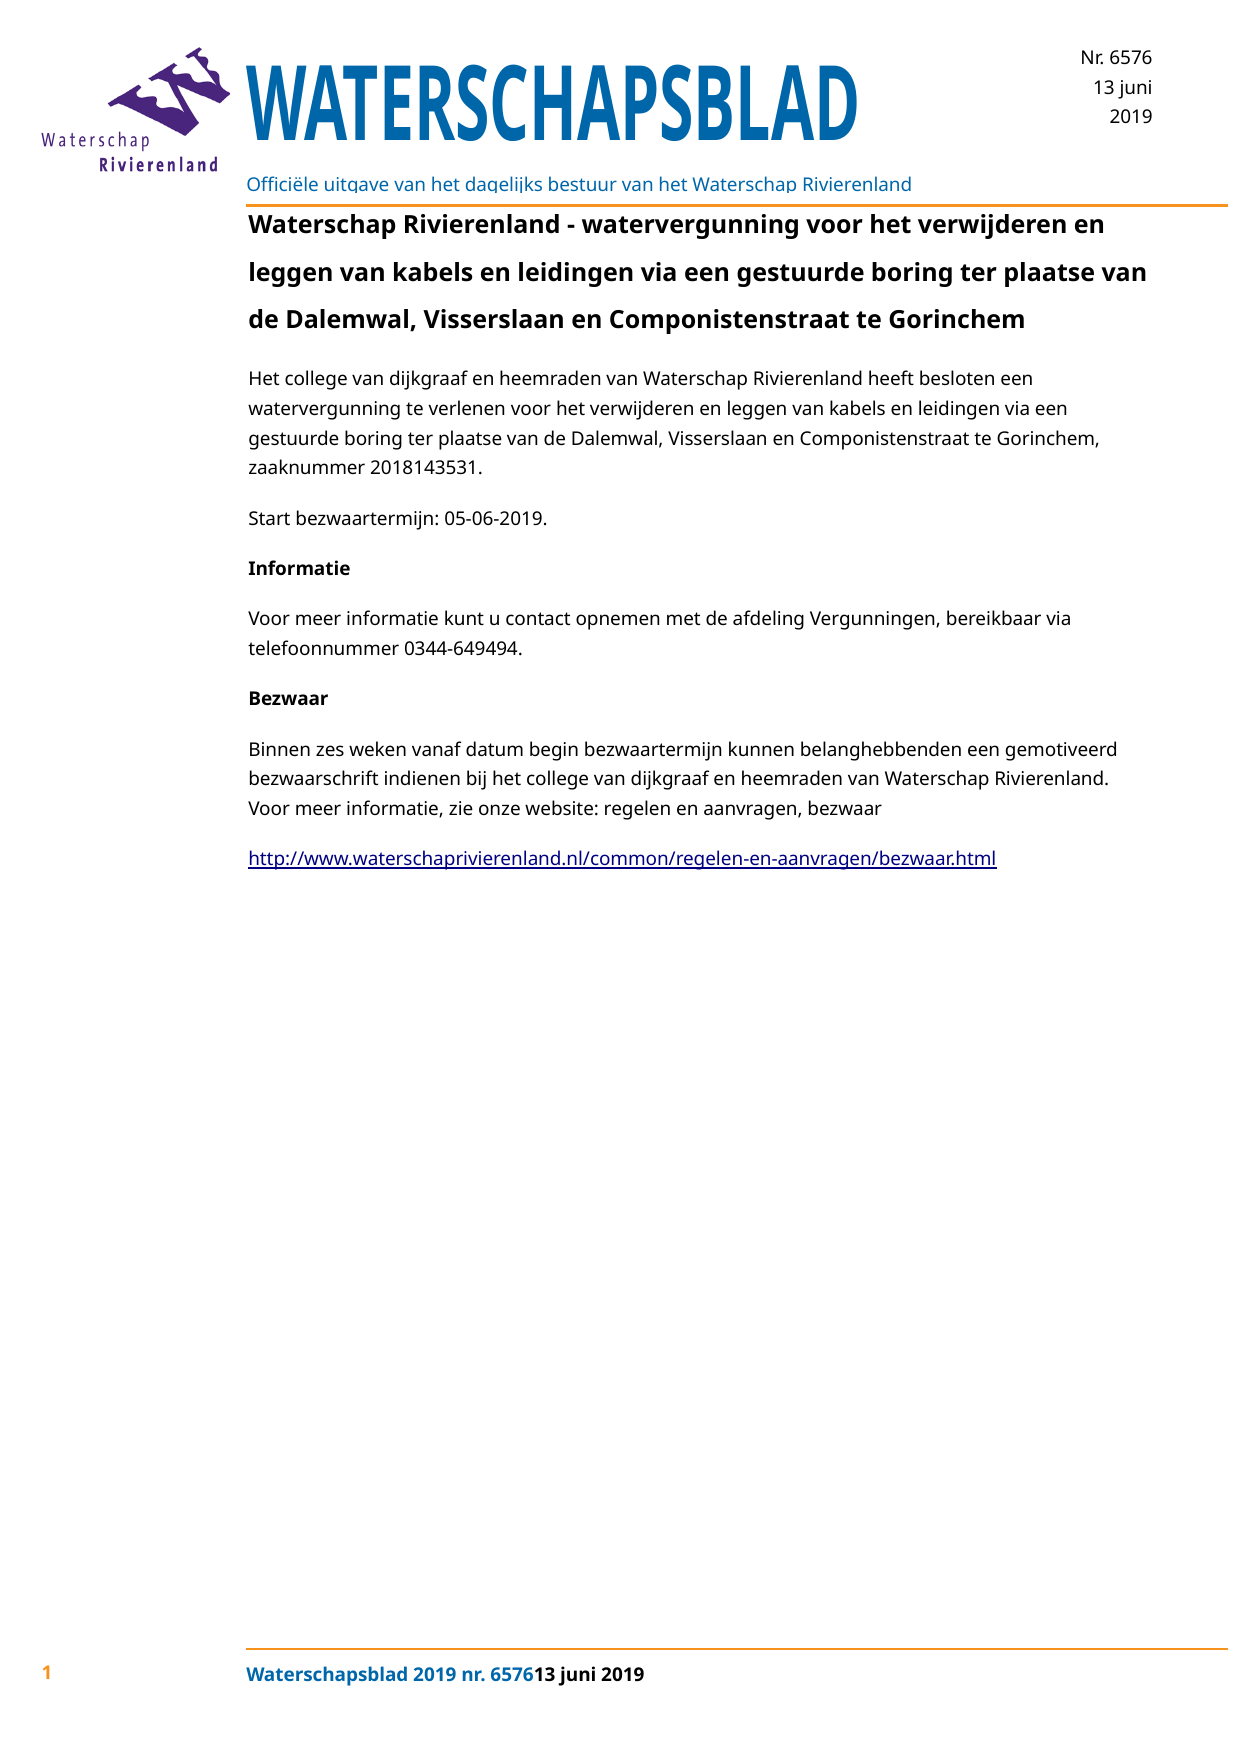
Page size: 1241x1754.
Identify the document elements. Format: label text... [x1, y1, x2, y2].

text Informatie [248, 555, 1152, 581]
text Bezwaar [248, 686, 1152, 711]
text Binnen zes weken vanaf datum begin bezwaartermijn kunnen belanghebbenden een gemotiveerd bezwaarschrift indienen bij het college van dijkgraaf en heemraden van Waterschap Rivierenland. Voor meer informatie, zie onze website: regelen en aanvragen, bezwaar [248, 736, 1152, 821]
text Voor meer informatie kunt u contact opnemen met de afdeling Vergunningen, bereikbaar via telefoonnummer 0344-649494. [248, 606, 1152, 661]
text http://www.waterschaprivierenland.nl/common/regelen-en-aanvragen/bezwaar.html [248, 846, 1152, 871]
text Waterschap Rivierenland - watervergunning voor het verwijderen en leggen van kabels en leidingen via een gestuurde boring ter plaatse van de Dalemwal, Visserslaan en Componistenstraat te Gorinchem [248, 207, 1152, 336]
picture [41, 47, 231, 172]
text Start bezwaartermijn: 05-06-2019. [248, 505, 1152, 530]
text Het college van dijkgraaf en heemraden van Waterschap Rivierenland heeft besloten een watervergunning te verlenen voor het verwijderen en leggen van kabels en leidingen via een gestuurde boring ter plaatse van de Dalemwal, Visserslaan en Componistenstraat te Gorinchem, zaaknummer 2018143531. [248, 366, 1152, 480]
